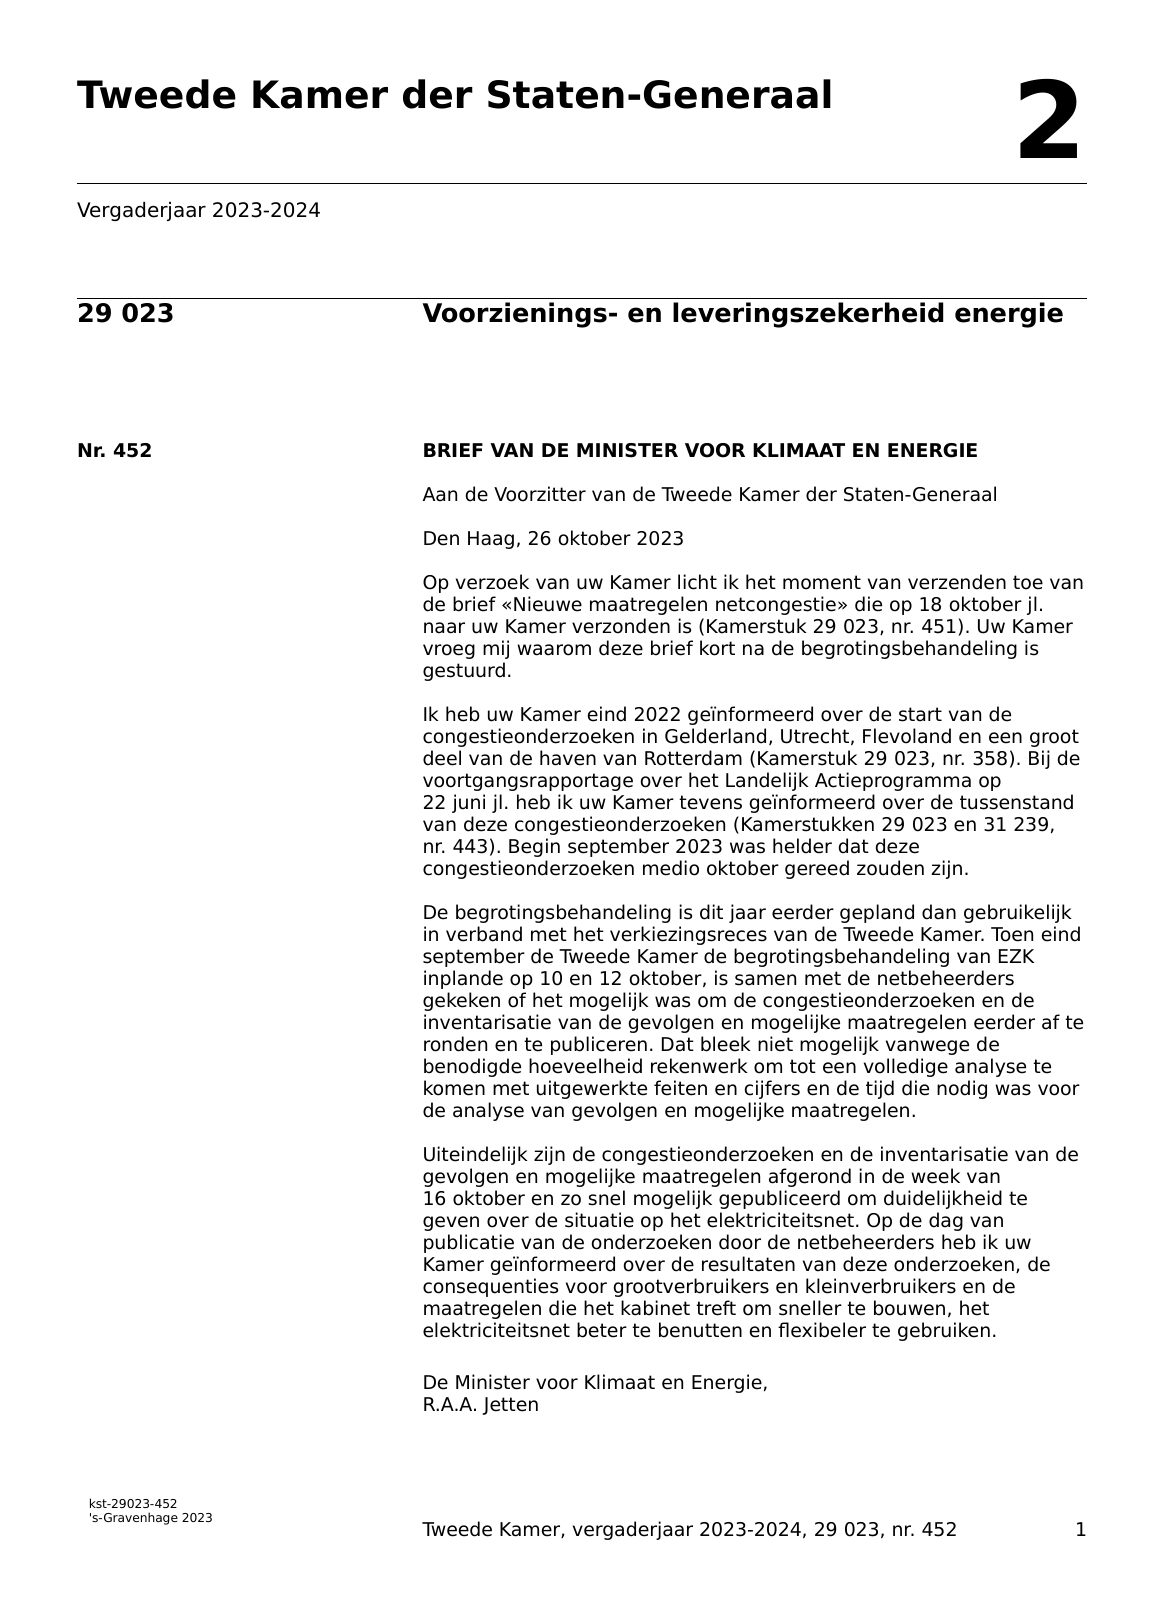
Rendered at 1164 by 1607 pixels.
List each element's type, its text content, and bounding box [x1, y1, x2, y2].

text Den Haag, 26 oktober 2023 [422, 528, 1087, 550]
text Ik heb uw Kamer eind 2022 geïnformeerd over de start van de congestieonderzoeken in Gelderland, Utrecht, Flevoland en een groot deel van de haven van Rotterdam (Kamerstuk 29 023, nr. 358). Bij de voortgangsrapportage over het Landelijk Actieprogramma op 22 juni jl. heb ik uw Kamer tevens geïnformeerd over de tussenstand van deze congestieonderzoeken (Kamerstukken 29 023 en 31 239, nr. 443). Begin september 2023 was helder dat deze congestieonderzoeken medio oktober gereed zouden zijn. [422, 704, 1087, 880]
table_cell Vergaderjaar 2023-2024 [77, 184, 1087, 298]
table_header 2 [886, 59, 1087, 183]
text Uiteindelijk zijn de congestieonderzoeken en de inventarisatie van de gevolgen en mogelijke maatregelen afgerond in de week van 16 oktober en zo snel mogelijk gepubliceerd om duidelijkheid te geven over de situatie op het elektriciteitsnet. Op de dag van publicatie van de onderzoeken door de netbeheerders heb ik uw Kamer geïnformeerd over de resultaten van deze onderzoeken, de consequenties voor grootverbruikers en kleinverbruikers en de maatregelen die het kabinet treft om sneller te bouwen, het elektriciteitsnet beter te benutten en flexibeler te gebruiken. [422, 1144, 1087, 1342]
table_header Tweede Kamer der Staten-Generaal [77, 59, 886, 183]
subtitle Nr. 452 BRIEF VAN DE MINISTER VOOR KLIMAAT EN ENERGIE [77, 440, 1087, 462]
text De begrotingsbehandeling is dit jaar eerder gepland dan gebruikelijk in verband met het verkiezingsreces van de Tweede Kamer. Toen eind september de Tweede Kamer de begrotingsbehandeling van EZK inplande op 10 en 12 oktober, is samen met de netbeheerders gekeken of het mogelijk was om de congestieonderzoeken en de inventarisatie van de gevolgen en mogelijke maatregelen eerder af te ronden en te publiceren. Dat bleek niet mogelijk vanwege de benodigde hoeveelheid rekenwerk om tot een volledige analyse te komen met uitgewerkte feiten en cijfers en de tijd die nodig was voor de analyse van gevolgen en mogelijke maatregelen. [422, 902, 1087, 1122]
text kst-29023-452 [88, 1497, 323, 1511]
subtitle 29 023 Voorzienings- en leveringszekerheid energie [77, 299, 1087, 329]
text Op verzoek van uw Kamer licht ik het moment van verzenden toe van de brief «Nieuwe maatregelen netcongestie» die op 18 oktober jl. naar uw Kamer verzonden is (Kamerstuk 29 023, nr. 451). Uw Kamer vroeg mij waarom deze brief kort na de begrotingsbehandeling is gestuurd. [422, 572, 1087, 682]
text De Minister voor Klimaat en Energie, R.A.A. Jetten [422, 1372, 1087, 1416]
text Aan de Voorzitter van de Tweede Kamer der Staten-Generaal [422, 484, 1087, 506]
text 's-Gravenhage 2023 [88, 1511, 323, 1525]
